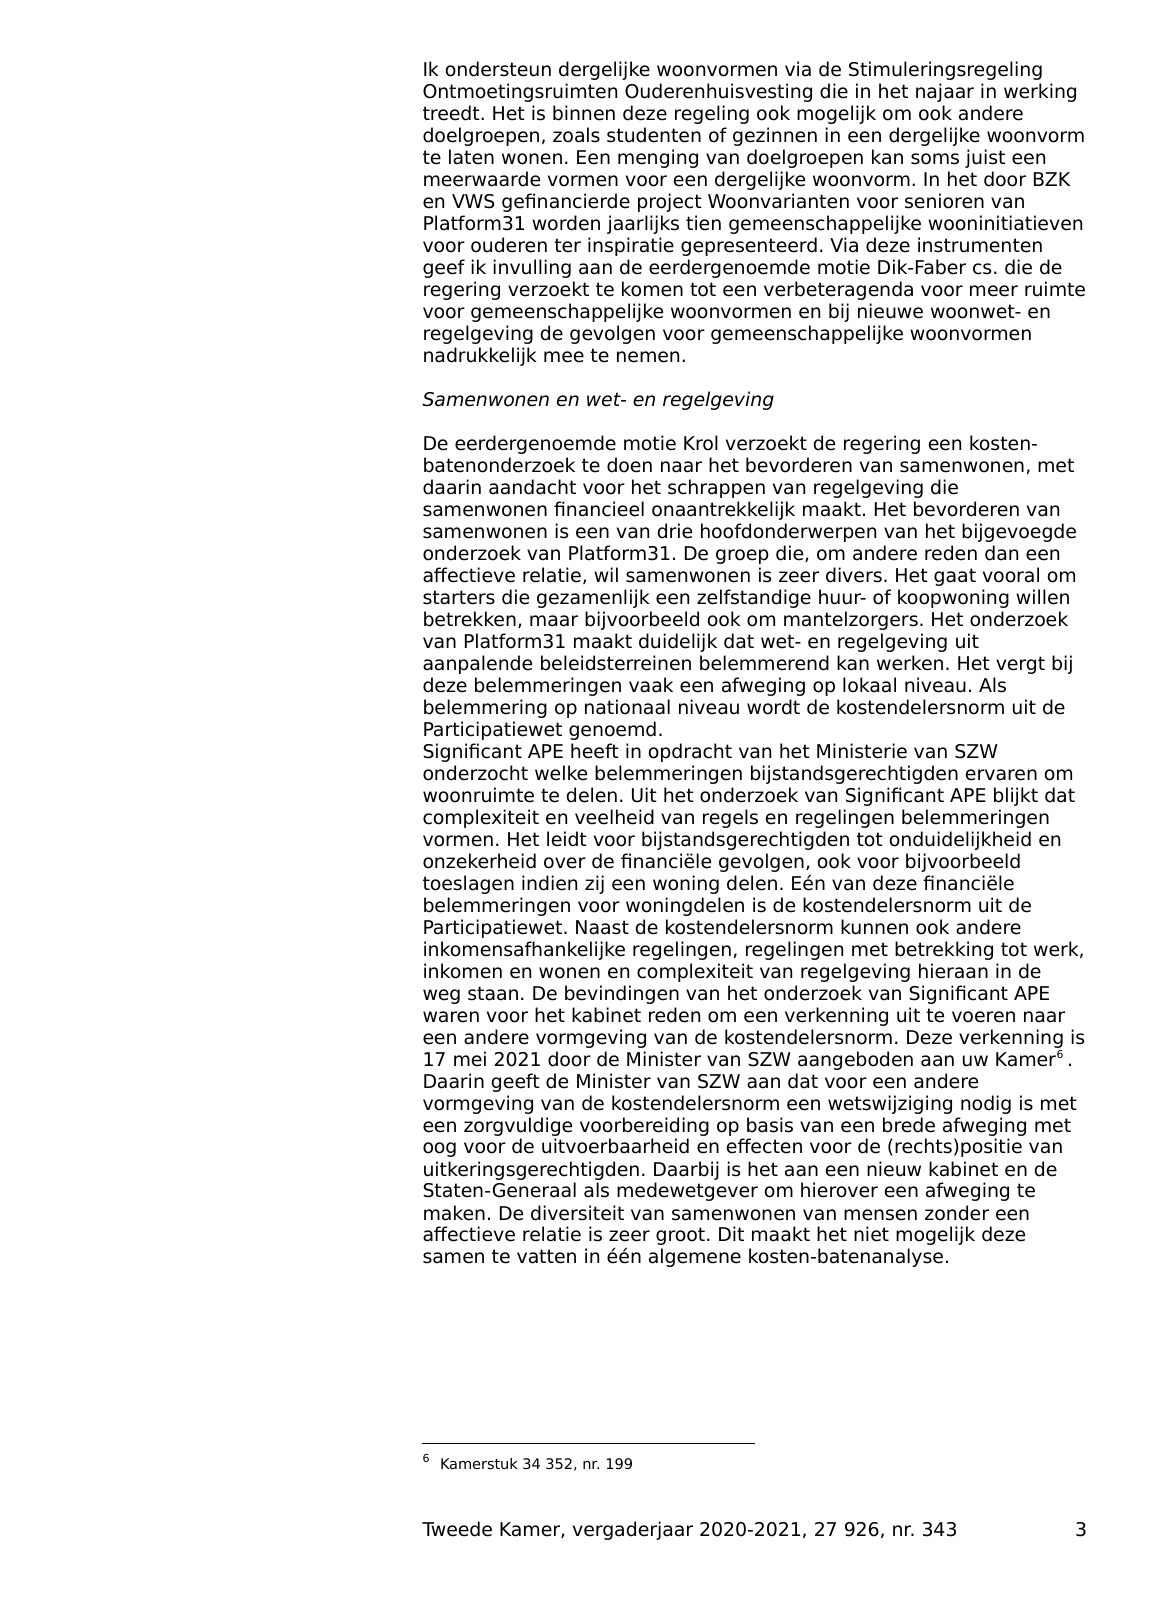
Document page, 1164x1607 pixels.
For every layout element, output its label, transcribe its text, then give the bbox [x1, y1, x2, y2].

text Kamerstuk 34 352, nr. 199 [422, 1452, 1087, 1474]
text Significant APE heeft in opdracht van het Ministerie van SZW onderzocht welke belemmeringen bijstandsgerechtigden ervaren om woonruimte te delen. Uit het onderzoek van Significant APE blijkt dat complexiteit en veelheid van regels en regelingen belemmeringen vormen. Het leidt voor bijstandsgerechtigden tot onduidelijkheid en onzekerheid over de financiële gevolgen, ook voor bijvoorbeeld toeslagen indien zij een woning delen. Eén van deze financiële belemmeringen voor woningdelen is de kostendelersnorm uit de Participatiewet. Naast de kostendelersnorm kunnen ook andere inkomensafhankelijke regelingen, regelingen met betrekking tot werk, inkomen en wonen en complexiteit van regelgeving hieraan in de weg staan. De bevindingen van het onderzoek van Significant APE waren voor het kabinet reden om een verkenning uit te voeren naar een andere vormgeving van de kostendelersnorm. Deze verkenning is 17 mei 2021 door de Minister van SZW aangeboden aan uw Kamer. Daarin geeft de Minister van SZW aan dat voor een andere vormgeving van de kostendelersnorm een wetswijziging nodig is met een zorgvuldige voorbereiding op basis van een brede afweging met oog voor de uitvoerbaarheid en effecten voor de (rechts)positie van uitkeringsgerechtigden. Daarbij is het aan een nieuw kabinet en de Staten-Generaal als medewetgever om hierover een afweging te maken. De diversiteit van samenwonen van mensen zonder een affectieve relatie is zeer groot. Dit maakt het niet mogelijk deze samen te vatten in één algemene kosten-batenanalyse. [422, 741, 1087, 1268]
subtitle Samenwonen en wet- en regelgeving [422, 389, 1087, 411]
text De eerdergenoemde motie Krol verzoekt de regering een kosten-batenonderzoek te doen naar het bevorderen van samenwonen, met daarin aandacht voor het schrappen van regelgeving die samenwonen financieel onaantrekkelijk maakt. Het bevorderen van samenwonen is een van drie hoofdonderwerpen van het bijgevoegde onderzoek van Platform31. De groep die, om andere reden dan een affectieve relatie, wil samenwonen is zeer divers. Het gaat vooral om starters die gezamenlijk een zelfstandige huur- of koopwoning willen betrekken, maar bijvoorbeeld ook om mantelzorgers. Het onderzoek van Platform31 maakt duidelijk dat wet- en regelgeving uit aanpalende beleidsterreinen belemmerend kan werken. Het vergt bij deze belemmeringen vaak een afweging op lokaal niveau. Als belemmering op nationaal niveau wordt de kostendelersnorm uit de Participatiewet genoemd. [422, 433, 1087, 741]
text Ik ondersteun dergelijke woonvormen via de Stimuleringsregeling Ontmoetingsruimten Ouderenhuisvesting die in het najaar in werking treedt. Het is binnen deze regeling ook mogelijk om ook andere doelgroepen, zoals studenten of gezinnen in een dergelijke woonvorm te laten wonen. Een menging van doelgroepen kan soms juist een meerwaarde vormen voor een dergelijke woonvorm. In het door BZK en VWS gefinancierde project Woonvarianten voor senioren van Platform31 worden jaarlijks tien gemeenschappelijke wooninitiatieven voor ouderen ter inspiratie gepresenteerd. Via deze instrumenten geef ik invulling aan de eerdergenoemde motie Dik-Faber cs. die de regering verzoekt te komen tot een verbeteragenda voor meer ruimte voor gemeenschappelijke woonvormen en bij nieuwe woonwet- en regelgeving de gevolgen voor gemeenschappelijke woonvormen nadrukkelijk mee te nemen. [422, 59, 1087, 367]
